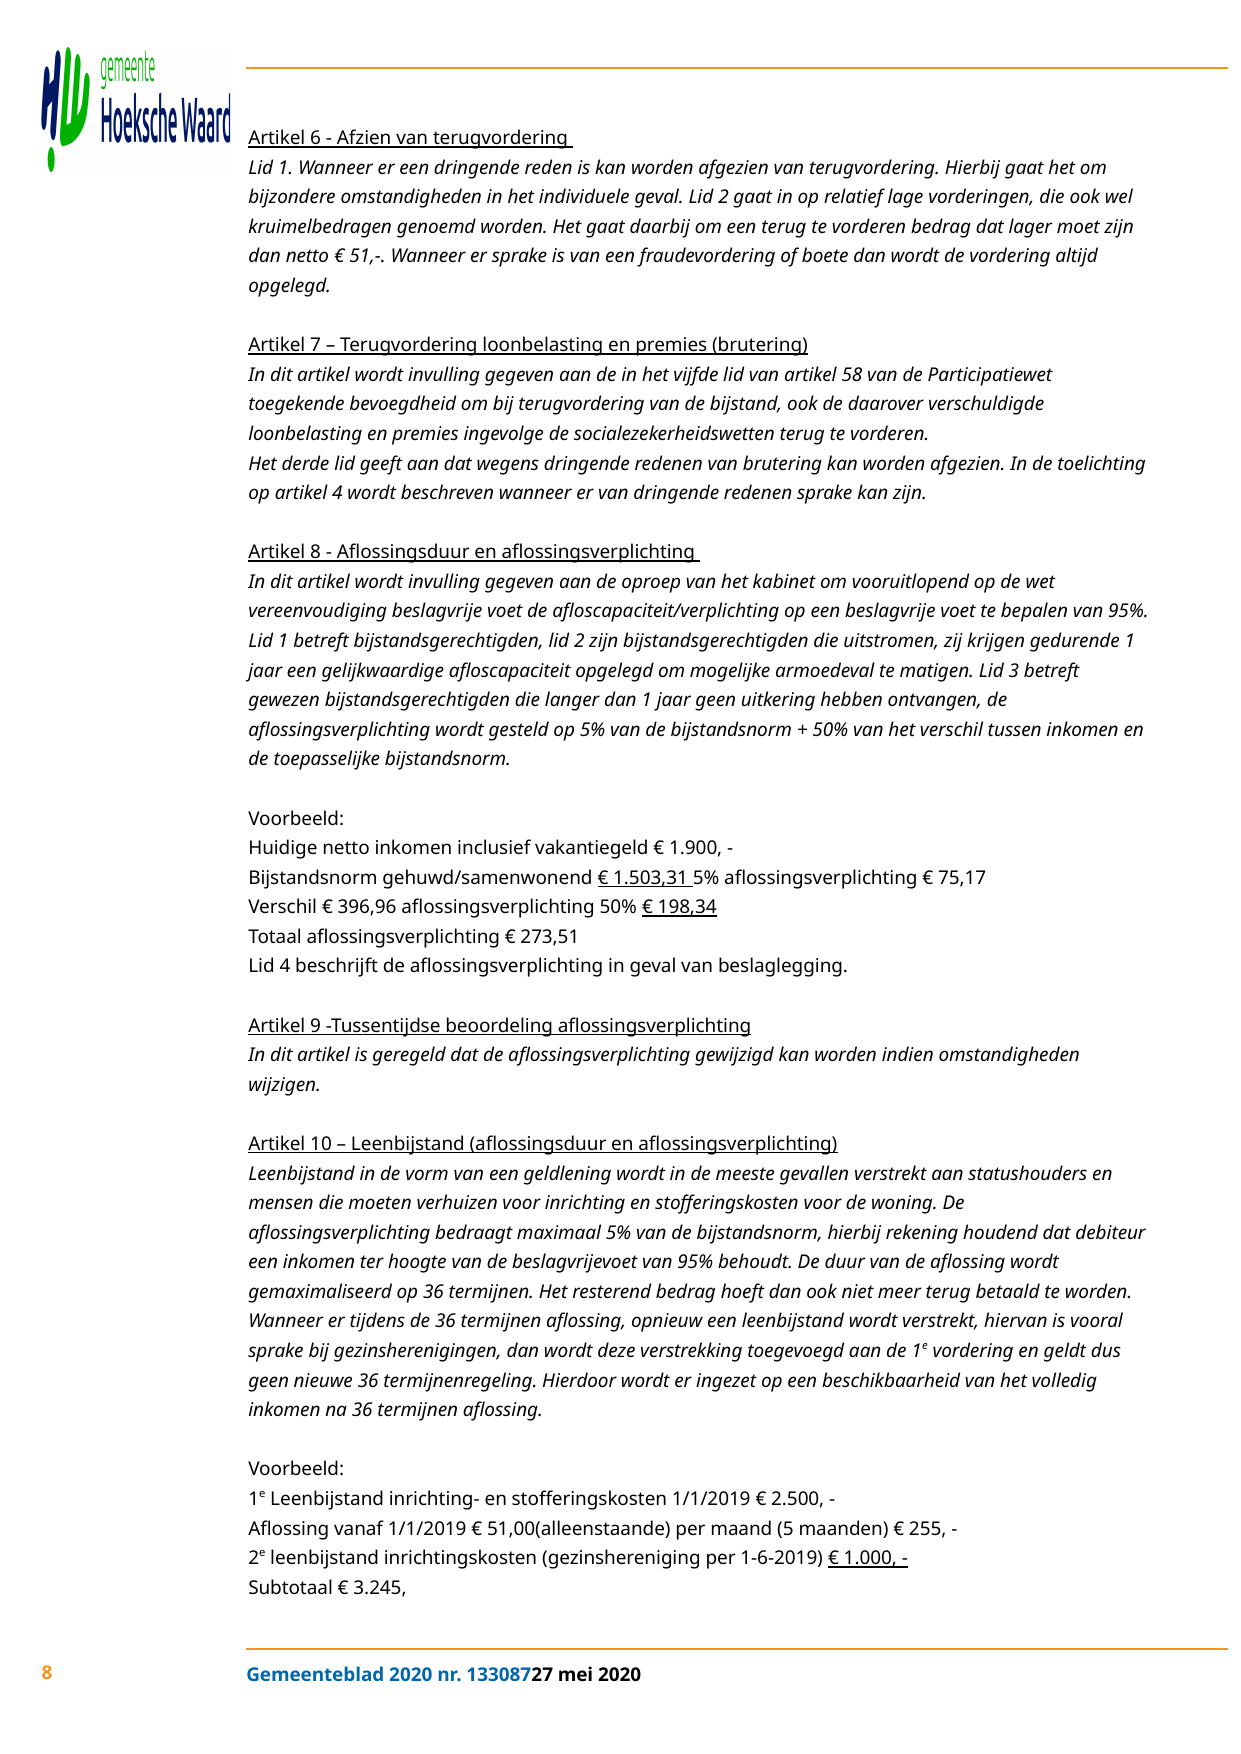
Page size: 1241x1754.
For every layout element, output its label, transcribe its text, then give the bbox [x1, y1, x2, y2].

text In dit artikel wordt invulling gegeven aan de in het vijfde lid van artikel 58 van de Participatiewet toegekende bevoegdheid om bij terugvordering van de bijstand, ook de daarover verschuldigde loonbelasting en premies ingevolge de socialezekerheidswetten terug te vorderen. [248, 361, 1152, 446]
text 1e Leenbijstand inrichting- en stofferingskosten 1/1/2019 € 2.500, - [248, 1485, 1152, 1511]
text In dit artikel wordt invulling gegeven aan de oproep van het kabinet om vooruitlopend op de wet vereenvoudiging beslagvrije voet de afloscapaciteit/verplichting op een beslagvrije voet te bepalen van 95%. Lid 1 betreft bijstandsgerechtigden, lid 2 zijn bijstandsgerechtigden die uitstromen, zij krijgen gedurende 1 jaar een gelijkwaardige afloscapaciteit opgelegd om mogelijke armoedeval te matigen. Lid 3 betreft gewezen bijstandsgerechtigden die langer dan 1 jaar geen uitkering hebben ontvangen, de aflossingsverplichting wordt gesteld op 5% van de bijstandsnorm + 50% van het verschil tussen inkomen en de toepasselijke bijstandsnorm. [248, 568, 1152, 771]
text Verschil € 396,96 aflossingsverplichting 50% € 198,34 [248, 893, 1152, 919]
text In dit artikel is geregeld dat de aflossingsverplichting gewijzigd kan worden indien omstandigheden wijzigen. [248, 1041, 1152, 1097]
text Lid 4 beschrijft de aflossingsverplichting in geval van beslaglegging. [248, 953, 1152, 978]
text Artikel 10 – Leenbijstand (aflossingsduur en aflossingsverplichting) [248, 1130, 1152, 1156]
text Subtotaal € 3.245, [248, 1574, 1152, 1600]
text Aflossing vanaf 1/1/2019 € 51,00(alleenstaande) per maand (5 maanden) € 255, - [248, 1515, 1152, 1541]
text Lid 1. Wanneer er een dringende reden is kan worden afgezien van terugvordering. Hierbij gaat het om bijzondere omstandigheden in het individuele geval. Lid 2 gaat in op relatief lage vorderingen, die ook wel kruimelbedragen genoemd worden. Het gaat daarbij om een terug te vorderen bedrag dat lager moet zijn dan netto € 51,-. Wanneer er sprake is van een fraudevordering of boete dan wordt de vordering altijd opgelegd. [248, 154, 1152, 298]
text Huidige netto inkomen inclusief vakantiegeld € 1.900, - [248, 834, 1152, 860]
text Voorbeeld: [248, 805, 1152, 831]
text Artikel 7 – Terugvordering loonbelasting en premies (brutering) [248, 331, 1152, 357]
text Bijstandsnorm gehuwd/samenwonend € 1.503,31 5% aflossingsverplichting € 75,17 [248, 864, 1152, 890]
text Artikel 6 - Afzien van terugvordering [248, 124, 1152, 150]
picture [41, 47, 231, 172]
text 2e leenbijstand inrichtingskosten (gezinshereniging per 1-6-2019) € 1.000, - [248, 1544, 1152, 1570]
text Totaal aflossingsverplichting € 273,51 [248, 923, 1152, 949]
text Artikel 9 -Tussentijdse beoordeling aflossingsverplichting [248, 1012, 1152, 1038]
text Het derde lid geeft aan dat wegens dringende redenen van brutering kan worden afgezien. In de toelichting op artikel 4 wordt beschreven wanneer er van dringende redenen sprake kan zijn. [248, 450, 1152, 505]
text Artikel 8 - Aflossingsduur en aflossingsverplichting [248, 538, 1152, 564]
text Voorbeeld: [248, 1456, 1152, 1481]
text Leenbijstand in de vorm van een geldlening wordt in de meeste gevallen verstrekt aan statushouders en mensen die moeten verhuizen voor inrichting en stofferingskosten voor de woning. De aflossingsverplichting bedraagt maximaal 5% van de bijstandsnorm, hierbij rekening houdend dat debiteur een inkomen ter hoogte van de beslagvrijevoet van 95% behoudt. De duur van de aflossing wordt gemaximaliseerd op 36 termijnen. Het resterend bedrag hoeft dan ook niet meer terug betaald te worden. Wanneer er tijdens de 36 termijnen aflossing, opnieuw een leenbijstand wordt verstrekt, hiervan is vooral sprake bij gezinsherenigingen, dan wordt deze verstrekking toegevoegd aan de 1e vordering en geldt dus geen nieuwe 36 termijnenregeling. Hierdoor wordt er ingezet op een beschikbaarheid van het volledig inkomen na 36 termijnen aflossing. [248, 1160, 1152, 1422]
